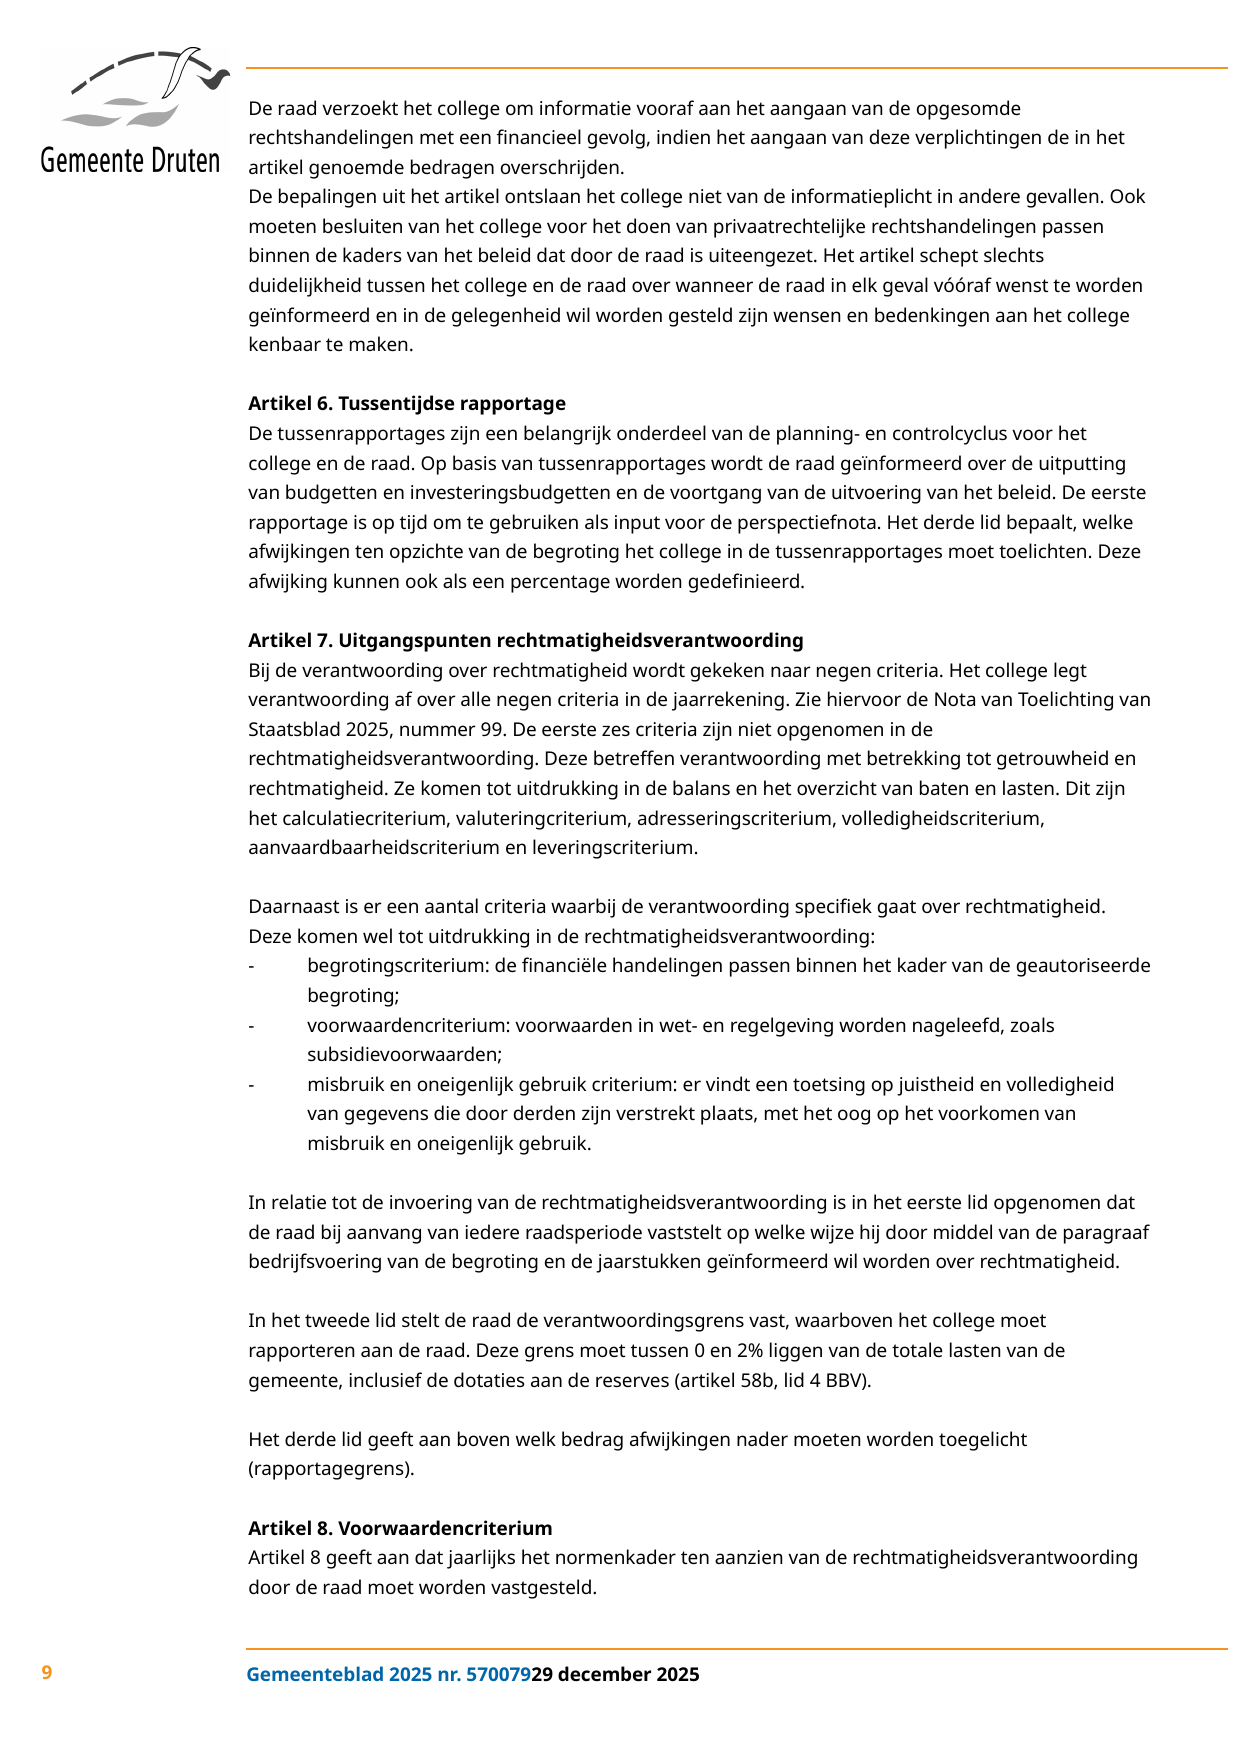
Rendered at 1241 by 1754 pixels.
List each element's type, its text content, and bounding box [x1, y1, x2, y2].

text Artikel 8. Voorwaardencriterium [248, 1515, 1152, 1541]
list voorwaardencriterium: voorwaarden in wet- en regelgeving worden nageleefd, zoals subsidievoorwaarden; [248, 1012, 1152, 1067]
list begrotingscriterium: de financiële handelingen passen binnen het kader van de geautoriseerde begroting; [248, 953, 1152, 1008]
text Bij de verantwoording over rechtmatigheid wordt gekeken naar negen criteria. Het college legt verantwoording af over alle negen criteria in de jaarrekening. Zie hiervoor de Nota van Toelichting van Staatsblad 2025, nummer 99. De eerste zes criteria zijn niet opgenomen in de rechtmatigheidsverantwoording. Deze betreffen verantwoording met betrekking tot getrouwheid en rechtmatigheid. Ze komen tot uitdrukking in de balans en het overzicht van baten en lasten. Dit zijn het calculatiecriterium, valuteringcriterium, adresseringscriterium, volledigheidscriterium, aanvaardbaarheidscriterium en leveringscriterium. [248, 657, 1152, 860]
text Artikel 6. Tussentijdse rapportage [248, 391, 1152, 416]
text In het tweede lid stelt de raad de verantwoordingsgrens vast, waarboven het college moet rapporteren aan de raad. Deze grens moet tussen 0 en 2% liggen van de totale lasten van de gemeente, inclusief de dotaties aan de reserves (artikel 58b, lid 4 BBV). [248, 1308, 1152, 1393]
picture [41, 47, 231, 172]
text De raad verzoekt het college om informatie vooraf aan het aangaan van de opgesomde rechtshandelingen met een financieel gevolg, indien het aangaan van deze verplichtingen de in het artikel genoemde bedragen overschrijden. [248, 95, 1152, 180]
text Artikel 8 geeft aan dat jaarlijks het normenkader ten aanzien van de rechtmatigheidsverantwoording door de raad moet worden vastgesteld. [248, 1544, 1152, 1600]
text De tussenrapportages zijn een belangrijk onderdeel van de planning- en controlcyclus voor het college en de raad. Op basis van tussenrapportages wordt de raad geïnformeerd over de uitputting van budgetten en investeringsbudgetten en de voortgang van de uitvoering van het beleid. De eerste rapportage is op tijd om te gebruiken als input voor de perspectiefnota. Het derde lid bepaalt, welke afwijkingen ten opzichte van de begroting het college in de tussenrapportages moet toelichten. Deze afwijking kunnen ook als een percentage worden gedefinieerd. [248, 420, 1152, 594]
list misbruik en oneigenlijk gebruik criterium: er vindt een toetsing op juistheid en volledigheid van gegevens die door derden zijn verstrekt plaats, met het oog op het voorkomen van misbruik en oneigenlijk gebruik. [248, 1071, 1152, 1156]
text De bepalingen uit het artikel ontslaan het college niet van de informatieplicht in andere gevallen. Ook moeten besluiten van het college voor het doen van privaatrechtelijke rechtshandelingen passen binnen de kaders van het beleid dat door de raad is uiteengezet. Het artikel schept slechts duidelijkheid tussen het college en de raad over wanneer de raad in elk geval vóóraf wenst te worden geïnformeerd en in de gelegenheid wil worden gesteld zijn wensen en bedenkingen aan het college kenbaar te maken. [248, 183, 1152, 357]
text In relatie tot de invoering van de rechtmatigheidsverantwoording is in het eerste lid opgenomen dat de raad bij aanvang van iedere raadsperiode vaststelt op welke wijze hij door middel van de paragraaf bedrijfsvoering van de begroting en de jaarstukken geïnformeerd wil worden over rechtmatigheid. [248, 1189, 1152, 1274]
text Artikel 7. Uitgangspunten rechtmatigheidsverantwoording [248, 627, 1152, 653]
text Het derde lid geeft aan boven welk bedrag afwijkingen nader moeten worden toegelicht (rapportagegrens). [248, 1426, 1152, 1481]
text Daarnaast is er een aantal criteria waarbij de verantwoording specifiek gaat over rechtmatigheid. Deze komen wel tot uitdrukking in de rechtmatigheidsverantwoording: [248, 893, 1152, 949]
